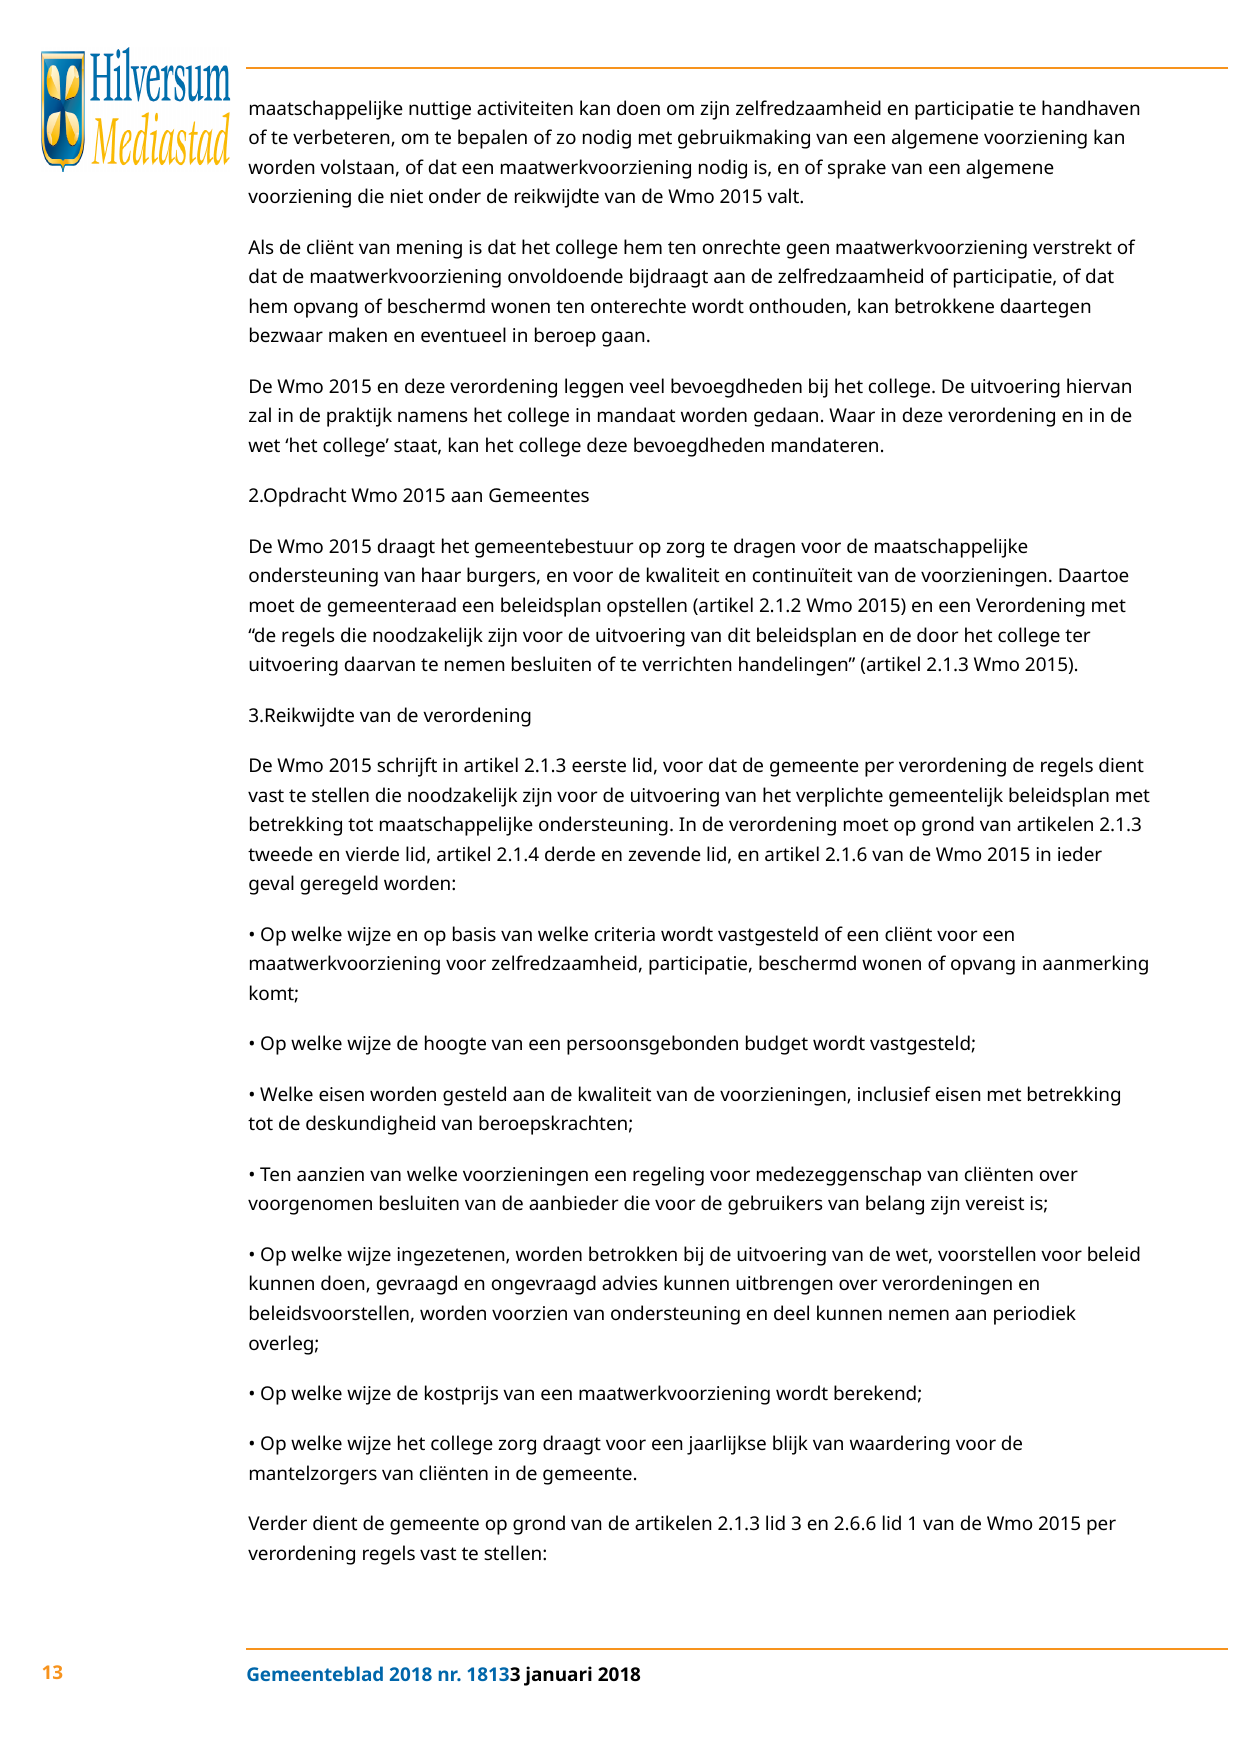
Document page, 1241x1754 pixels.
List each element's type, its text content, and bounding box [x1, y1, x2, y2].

text De Wmo 2015 en deze verordening leggen veel bevoegdheden bij het college. De uitvoering hiervan zal in de praktijk namens het college in mandaat worden gedaan. Waar in deze verordening en in de wet ‘het college’ staat, kan het college deze bevoegdheden mandateren. [248, 373, 1152, 458]
text De Wmo 2015 schrijft in artikel 2.1.3 eerste lid, voor dat de gemeente per verordening de regels dient vast te stellen die noodzakelijk zijn voor de uitvoering van het verplichte gemeentelijk beleidsplan met betrekking tot maatschappelijke ondersteuning. In de verordening moet op grond van artikelen 2.1.3 tweede en vierde lid, artikel 2.1.4 derde en zevende lid, en artikel 2.1.6 van de Wmo 2015 in ieder geval geregeld worden: [248, 752, 1152, 896]
text maatschappelijke nuttige activiteiten kan doen om zijn zelfredzaamheid en participatie te handhaven of te verbeteren, om te bepalen of zo nodig met gebruikmaking van een algemene voorziening kan worden volstaan, of dat een maatwerkvoorziening nodig is, en of sprake van een algemene voorziening die niet onder de reikwijdte van de Wmo 2015 valt. [248, 95, 1152, 209]
text • Welke eisen worden gesteld aan de kwaliteit van de voorzieningen, inclusief eisen met betrekking tot de deskundigheid van beroepskrachten; [248, 1081, 1152, 1136]
picture [41, 47, 231, 172]
text De Wmo 2015 draagt het gemeentebestuur op zorg te dragen voor de maatschappelijke ondersteuning van haar burgers, en voor de kwaliteit en continuïteit van de voorzieningen. Daartoe moet de gemeenteraad een beleidsplan opstellen (artikel 2.1.2 Wmo 2015) en een Verordening met “de regels die noodzakelijk zijn voor de uitvoering van dit beleidsplan en de door het college ter uitvoering daarvan te nemen besluiten of te verrichten handelingen” (artikel 2.1.3 Wmo 2015). [248, 533, 1152, 677]
text Als de cliënt van mening is dat het college hem ten onrechte geen maatwerkvoorziening verstrekt of dat de maatwerkvoorziening onvoldoende bijdraagt aan de zelfredzaamheid of participatie, of dat hem opvang of beschermd wonen ten onterechte wordt onthouden, kan betrokkene daartegen bezwaar maken en eventueel in beroep gaan. [248, 234, 1152, 348]
text • Op welke wijze het college zorg draagt voor een jaarlijkse blijk van waardering voor de mantelzorgers van cliënten in de gemeente. [248, 1431, 1152, 1486]
text • Op welke wijze en op basis van welke criteria wordt vastgesteld of een cliënt voor een maatwerkvoorziening voor zelfredzaamheid, participatie, beschermd wonen of opvang in aanmerking komt; [248, 921, 1152, 1006]
text 2.Opdracht Wmo 2015 aan Gemeentes [248, 483, 1152, 508]
text • Op welke wijze de hoogte van een persoonsgebonden budget wordt vastgesteld; [248, 1031, 1152, 1056]
text Verder dient de gemeente op grond van de artikelen 2.1.3 lid 3 en 2.6.6 lid 1 van de Wmo 2015 per verordening regels vast te stellen: [248, 1511, 1152, 1566]
text • Op welke wijze de kostprijs van een maatwerkvoorziening wordt berekend; [248, 1380, 1152, 1406]
text • Ten aanzien van welke voorzieningen een regeling voor medezeggenschap van cliënten over voorgenomen besluiten van de aanbieder die voor de gebruikers van belang zijn vereist is; [248, 1161, 1152, 1216]
text • Op welke wijze ingezetenen, worden betrokken bij de uitvoering van de wet, voorstellen voor beleid kunnen doen, gevraagd en ongevraagd advies kunnen uitbrengen over verordeningen en beleidsvoorstellen, worden voorzien van ondersteuning en deel kunnen nemen aan periodiek overleg; [248, 1241, 1152, 1356]
text 3.Reikwijdte van de verordening [248, 702, 1152, 728]
